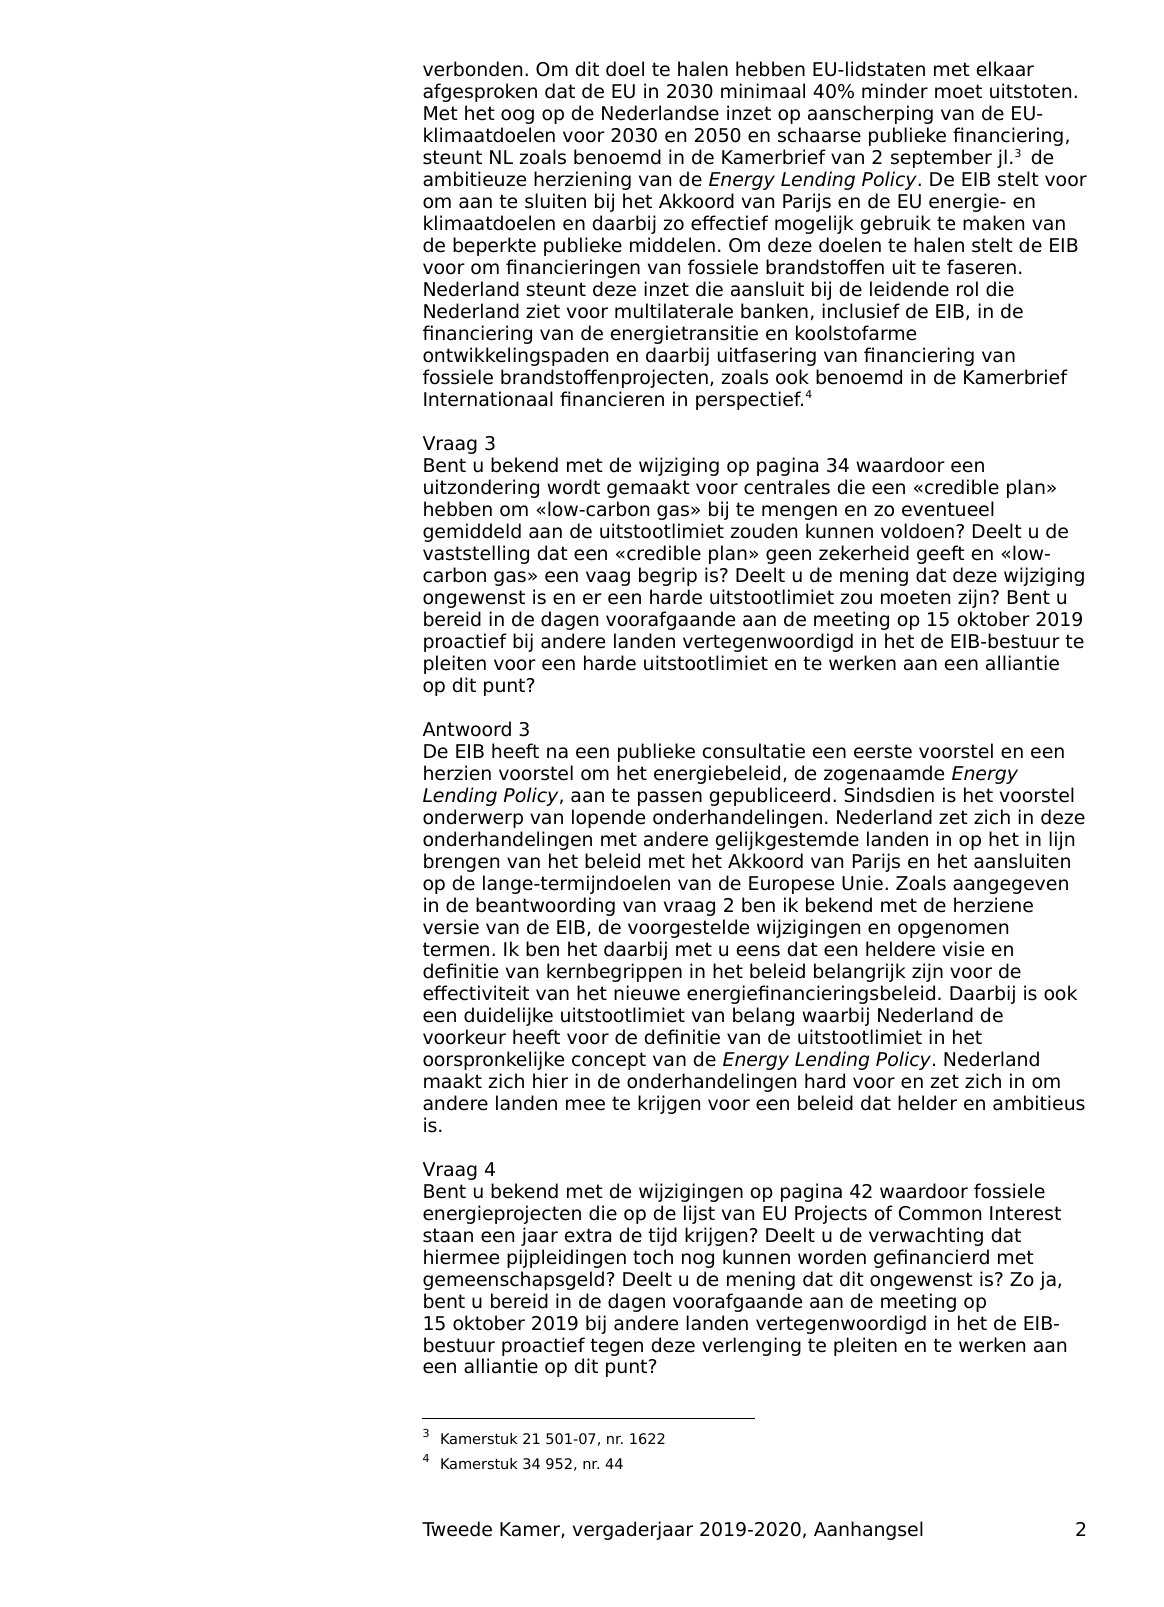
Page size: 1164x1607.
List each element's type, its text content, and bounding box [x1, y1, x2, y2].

text Vraag 3 [422, 433, 1087, 455]
text Bent u bekend met de wijziging op pagina 34 waardoor een uitzondering wordt gemaakt voor centrales die een «credible plan» hebben om «low-carbon gas» bij te mengen en zo eventueel gemiddeld aan de uitstootlimiet zouden kunnen voldoen? Deelt u de vaststelling dat een «credible plan» geen zekerheid geeft en «low-carbon gas» een vaag begrip is? Deelt u de mening dat deze wijziging ongewenst is en er een harde uitstootlimiet zou moeten zijn? Bent u bereid in de dagen voorafgaande aan de meeting op 15 oktober 2019 proactief bij andere landen vertegenwoordigd in het de EIB-bestuur te pleiten voor een harde uitstootlimiet en te werken aan een alliantie op dit punt? [422, 455, 1087, 697]
text Bent u bekend met de wijzigingen op pagina 42 waardoor fossiele energieprojecten die op de lijst van EU Projects of Common Interest staan een jaar extra de tijd krijgen? Deelt u de verwachting dat hiermee pijpleidingen toch nog kunnen worden gefinancierd met gemeenschapsgeld? Deelt u de mening dat dit ongewenst is? Zo ja, bent u bereid in de dagen voorafgaande aan de meeting op 15 oktober 2019 bij andere landen vertegenwoordigd in het de EIB-bestuur proactief tegen deze verlenging te pleiten en te werken aan een alliantie op dit punt? [422, 1181, 1087, 1378]
text Vraag 4 [422, 1159, 1087, 1181]
text Kamerstuk 34 952, nr. 44 [422, 1452, 1087, 1474]
text De EIB heeft na een publieke consultatie een eerste voorstel en een herzien voorstel om het energiebeleid, de zogenaamde Energy Lending Policy, aan te passen gepubliceerd. Sindsdien is het voorstel onderwerp van lopende onderhandelingen. Nederland zet zich in deze onderhandelingen met andere gelijkgestemde landen in op het in lijn brengen van het beleid met het Akkoord van Parijs en het aansluiten op de lange-termijndoelen van de Europese Unie. Zoals aangegeven in de beantwoording van vraag 2 ben ik bekend met de herziene versie van de EIB, de voorgestelde wijzigingen en opgenomen termen. Ik ben het daarbij met u eens dat een heldere visie en definitie van kernbegrippen in het beleid belangrijk zijn voor de effectiviteit van het nieuwe energiefinancieringsbeleid. Daarbij is ook een duidelijke uitstootlimiet van belang waarbij Nederland de voorkeur heeft voor de definitie van de uitstootlimiet in het oorspronkelijke concept van de Energy Lending Policy. Nederland maakt zich hier in de onderhandelingen hard voor en zet zich in om andere landen mee te krijgen voor een beleid dat helder en ambitieus is. [422, 741, 1087, 1136]
text Kamerstuk 21 501-07, nr. 1622 [422, 1427, 1087, 1449]
text Antwoord 3 [422, 719, 1087, 741]
text verbonden. Om dit doel te halen hebben EU-lidstaten met elkaar afgesproken dat de EU in 2030 minimaal 40% minder moet uitstoten. Met het oog op de Nederlandse inzet op aanscherping van de EU-klimaatdoelen voor 2030 en 2050 en schaarse publieke financiering, steunt NL zoals benoemd in de Kamerbrief van 2 september jl. de ambitieuze herziening van de Energy Lending Policy. De EIB stelt voor om aan te sluiten bij het Akkoord van Parijs en de EU energie- en klimaatdoelen en daarbij zo effectief mogelijk gebruik te maken van de beperkte publieke middelen. Om deze doelen te halen stelt de EIB voor om financieringen van fossiele brandstoffen uit te faseren. Nederland steunt deze inzet die aansluit bij de leidende rol die Nederland ziet voor multilaterale banken, inclusief de EIB, in de financiering van de energietransitie en koolstofarme ontwikkelingspaden en daarbij uitfasering van financiering van fossiele brandstoffenprojecten, zoals ook benoemd in de Kamerbrief Internationaal financieren in perspectief. [422, 59, 1087, 411]
